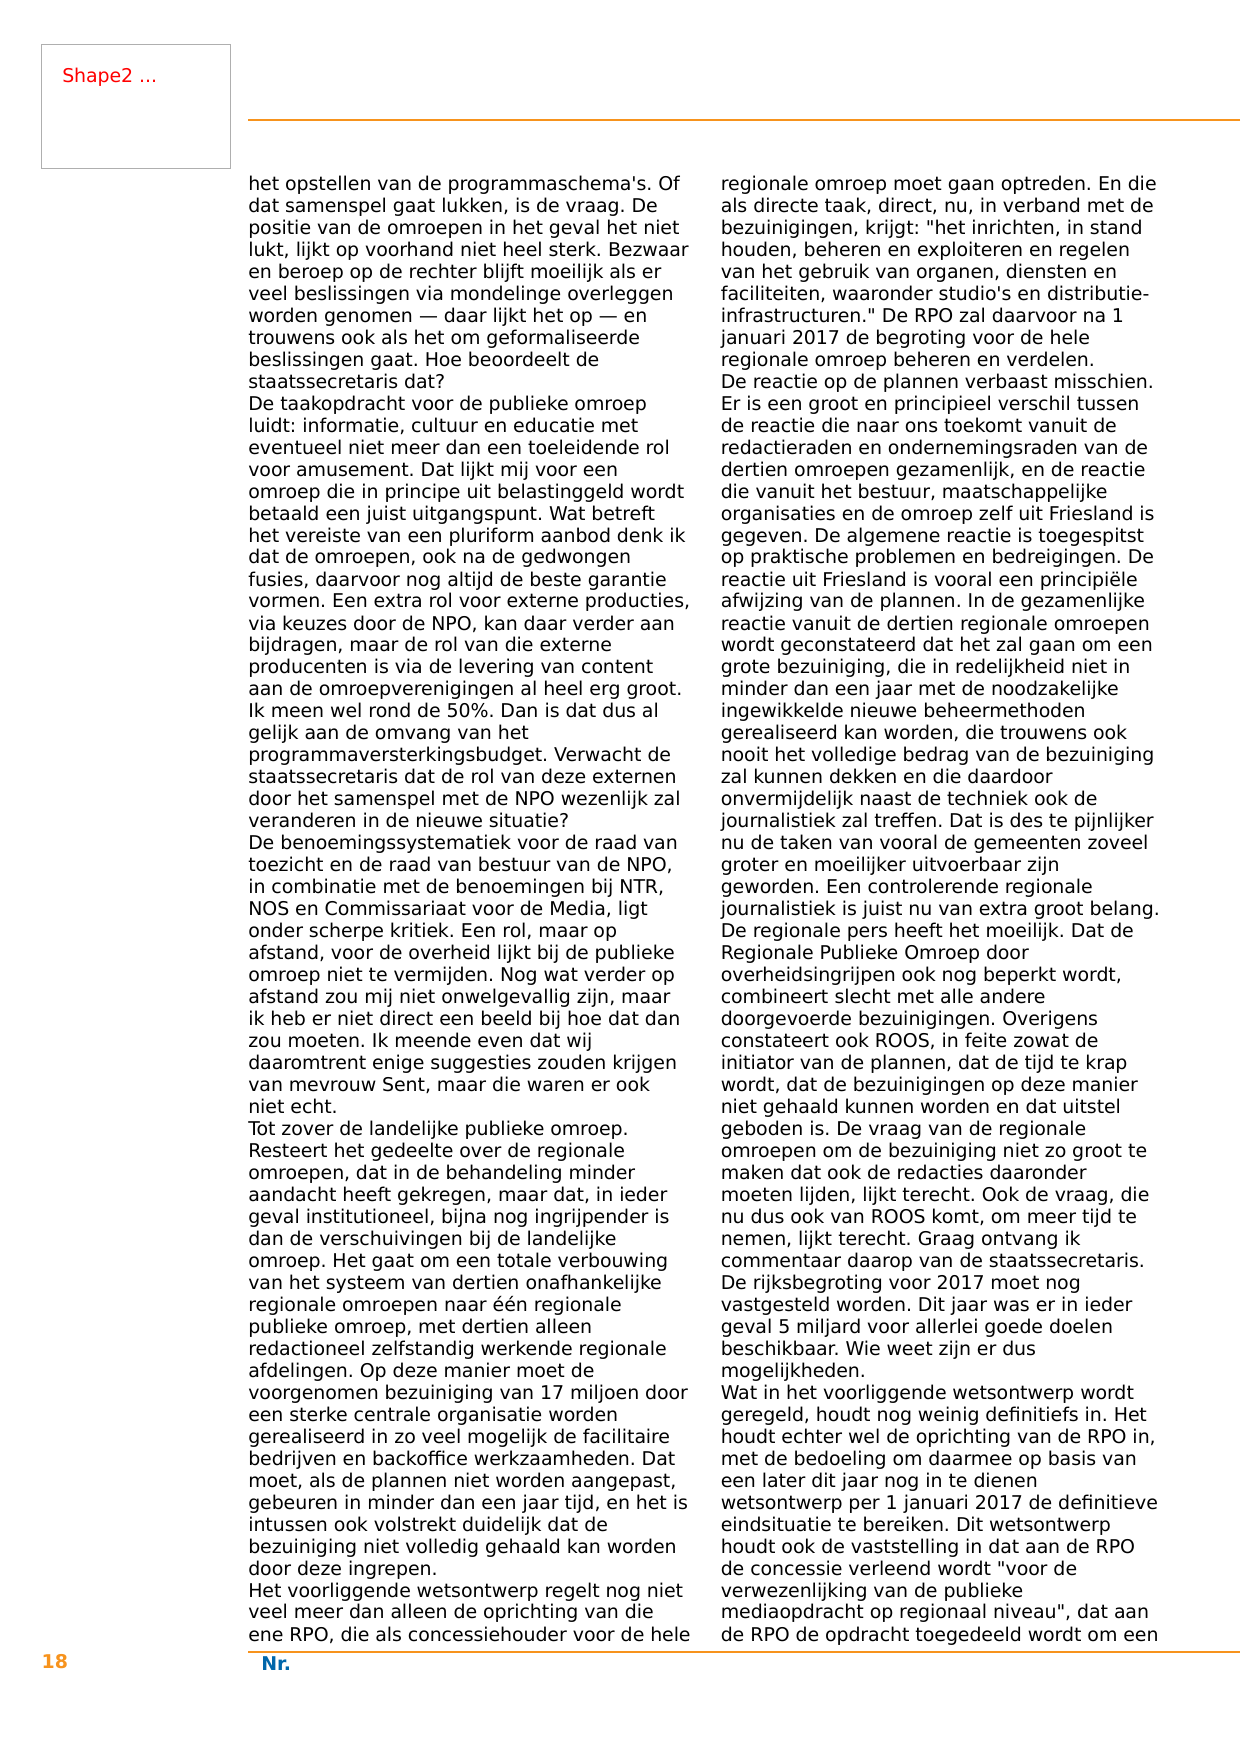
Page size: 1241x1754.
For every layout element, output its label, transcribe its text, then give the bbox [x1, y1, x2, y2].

text Het voorliggende wetsontwerp regelt nog niet veel meer dan alleen de oprichting van die ene RPO, die als concessiehouder voor de hele [248, 1579, 691, 1645]
text Wat in het voorliggende wetsontwerp wordt geregeld, houdt nog weinig definitiefs in. Het houdt echter wel de oprichting van de RPO in, met de bedoeling om daarmee op basis van een later dit jaar nog in te dienen wetsontwerp per 1 januari 2017 de definitieve eindsituatie te bereiken. Dit wetsontwerp houdt ook de vaststelling in dat aan de RPO de concessie verleend wordt "voor de verwezenlijking van de publieke mediaopdracht op regionaal niveau", dat aan de RPO de opdracht toegedeeld wordt om een [721, 1382, 1163, 1645]
text De benoemingssystematiek voor de raad van toezicht en de raad van bestuur van de NPO, in combinatie met de benoemingen bij NTR, NOS en Commissariaat voor de Media, ligt onder scherpe kritiek. Een rol, maar op afstand, voor de overheid lijkt bij de publieke omroep niet te vermijden. Nog wat verder op afstand zou mij niet onwelgevallig zijn, maar ik heb er niet direct een beeld bij hoe dat dan zou moeten. Ik meende even dat wij daaromtrent enige suggesties zouden krijgen van mevrouw Sent, maar die waren er ook niet echt. [248, 832, 691, 1118]
text Tot zover de landelijke publieke omroep. Resteert het gedeelte over de regionale omroepen, dat in de behandeling minder aandacht heeft gekregen, maar dat, in ieder geval institutioneel, bijna nog ingrijpender is dan de verschuivingen bij de landelijke omroep. Het gaat om een totale verbouwing van het systeem van dertien onafhankelijke regionale omroepen naar één regionale publieke omroep, met dertien alleen redactioneel zelfstandig werkende regionale afdelingen. Op deze manier moet de voorgenomen bezuiniging van 17 miljoen door een sterke centrale organisatie worden gerealiseerd in zo veel mogelijk de facilitaire bedrijven en backoffice werkzaamheden. Dat moet, als de plannen niet worden aangepast, gebeuren in minder dan een jaar tijd, en het is intussen ook volstrekt duidelijk dat de bezuiniging niet volledig gehaald kan worden door deze ingrepen. [248, 1118, 691, 1579]
text De reactie op de plannen verbaast misschien. Er is een groot en principieel verschil tussen de reactie die naar ons toekomt vanuit de redactieraden en ondernemingsraden van de dertien omroepen gezamenlijk, en de reactie die vanuit het bestuur, maatschappelijke organisaties en de omroep zelf uit Friesland is gegeven. De algemene reactie is toegespitst op praktische problemen en bedreigingen. De reactie uit Friesland is vooral een principiële afwijzing van de plannen. In de gezamenlijke reactie vanuit de dertien regionale omroepen wordt geconstateerd dat het zal gaan om een grote bezuiniging, die in redelijkheid niet in minder dan een jaar met de noodzakelijke ingewikkelde nieuwe beheermethoden gerealiseerd kan worden, die trouwens ook nooit het volledige bedrag van de bezuiniging zal kunnen dekken en die daardoor onvermijdelijk naast de techniek ook de journalistiek zal treffen. Dat is des te pijnlijker nu de taken van vooral de gemeenten zoveel groter en moeilijker uitvoerbaar zijn geworden. Een controlerende regionale journalistiek is juist nu van extra groot belang. De regionale pers heeft het moeilijk. Dat de Regionale Publieke Omroep door overheidsingrijpen ook nog beperkt wordt, combineert slecht met alle andere doorgevoerde bezuinigingen. Overigens constateert ook ROOS, in feite zowat de initiator van de plannen, dat de tijd te krap wordt, dat de bezuinigingen op deze manier niet gehaald kunnen worden en dat uitstel geboden is. De vraag van de regionale omroepen om de bezuiniging niet zo groot te maken dat ook de redacties daaronder moeten lijden, lijkt terecht. Ook de vraag, die nu dus ook van ROOS komt, om meer tijd te nemen, lijkt terecht. Graag ontvang ik commentaar daarop van de staatssecretaris. De rijksbegroting voor 2017 moet nog vastgesteld worden. Dit jaar was er in ieder geval 5 miljard voor allerlei goede doelen beschikbaar. Wie weet zijn er dus mogelijkheden. [721, 371, 1163, 1382]
text regionale omroep moet gaan optreden. En die als directe taak, direct, nu, in verband met de bezuinigingen, krijgt: "het inrichten, in stand houden, beheren en exploiteren en regelen van het gebruik van organen, diensten en faciliteiten, waaronder studio's en distributie-infrastructuren." De RPO zal daarvoor na 1 januari 2017 de begroting voor de hele regionale omroep beheren en verdelen. [721, 173, 1163, 371]
text De taakopdracht voor de publieke omroep luidt: informatie, cultuur en educatie met eventueel niet meer dan een toeleidende rol voor amusement. Dat lijkt mij voor een omroep die in principe uit belastinggeld wordt betaald een juist uitgangspunt. Wat betreft het vereiste van een pluriform aanbod denk ik dat de omroepen, ook na de gedwongen fusies, daarvoor nog altijd de beste garantie vormen. Een extra rol voor externe producties, via keuzes door de NPO, kan daar verder aan bijdragen, maar de rol van die externe producenten is via de levering van content aan de omroepverenigingen al heel erg groot. Ik meen wel rond de 50%. Dan is dat dus al gelijk aan de omvang van het programmaversterkingsbudget. Verwacht de staatssecretaris dat de rol van deze externen door het samenspel met de NPO wezenlijk zal veranderen in de nieuwe situatie? [248, 393, 691, 832]
text het opstellen van de programmaschema's. Of dat samenspel gaat lukken, is de vraag. De positie van de omroepen in het geval het niet lukt, lijkt op voorhand niet heel sterk. Bezwaar en beroep op de rechter blijft moeilijk als er veel beslissingen via mondelinge overleggen worden genomen — daar lijkt het op — en trouwens ook als het om geformaliseerde beslissingen gaat. Hoe beoordeelt de staatssecretaris dat? [248, 173, 691, 393]
